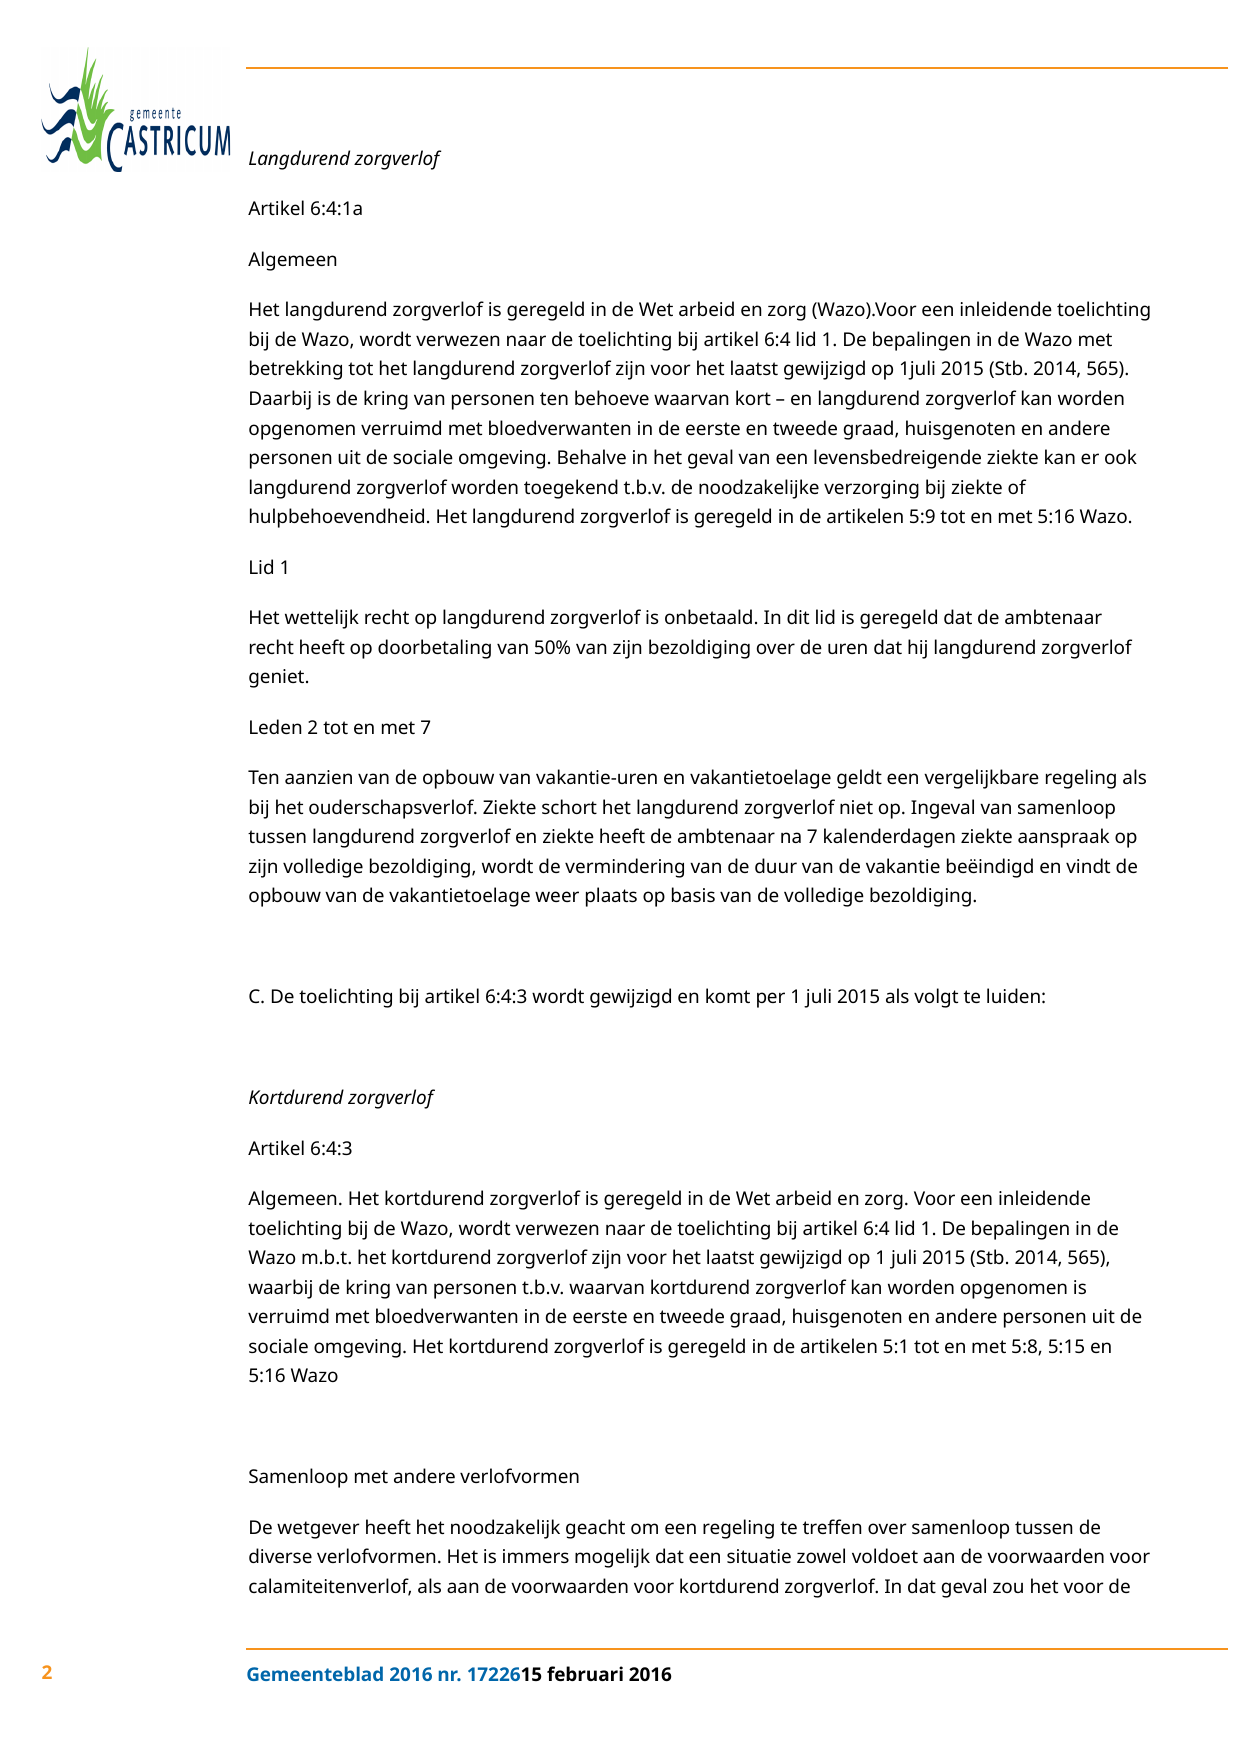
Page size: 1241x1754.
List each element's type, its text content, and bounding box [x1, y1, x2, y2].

text Ten aanzien van de opbouw van vakantie-uren en vakantietoelage geldt een vergelijkbare regeling als bij het ouderschapsverlof. Ziekte schort het langdurend zorgverlof niet op. Ingeval van samenloop tussen langdurend zorgverlof en ziekte heeft de ambtenaar na 7 kalenderdagen ziekte aanspraak op zijn volledige bezoldiging, wordt de vermindering van de duur van de vakantie beëindigd en vindt de opbouw van de vakantietoelage weer plaats op basis van de volledige bezoldiging. [248, 764, 1152, 908]
text Artikel 6:4:1a [248, 196, 1152, 221]
text Het langdurend zorgverlof is geregeld in de Wet arbeid en zorg (Wazo).Voor een inleidende toelichting bij de Wazo, wordt verwezen naar de toelichting bij artikel 6:4 lid 1. De bepalingen in de Wazo met betrekking tot het langdurend zorgverlof zijn voor het laatst gewijzigd op 1juli 2015 (Stb. 2014, 565). Daarbij is de kring van personen ten behoeve waarvan kort – en langdurend zorgverlof kan worden opgenomen verruimd met bloedverwanten in de eerste en tweede graad, huisgenoten en andere personen uit de sociale omgeving. Behalve in het geval van een levensbedreigende ziekte kan er ook langdurend zorgverlof worden toegekend t.b.v. de noodzakelijke verzorging bij ziekte of hulpbehoevendheid. Het langdurend zorgverlof is geregeld in de artikelen 5:9 tot en met 5:16 Wazo. [248, 296, 1152, 529]
picture [41, 47, 231, 172]
text Artikel 6:4:3 [248, 1135, 1152, 1161]
text Algemeen. Het kortdurend zorgverlof is geregeld in de Wet arbeid en zorg. Voor een inleidende toelichting bij de Wazo, wordt verwezen naar de toelichting bij artikel 6:4 lid 1. De bepalingen in de Wazo m.b.t. het kortdurend zorgverlof zijn voor het laatst gewijzigd op 1 juli 2015 (Stb. 2014, 565), waarbij de kring van personen t.b.v. waarvan kortdurend zorgverlof kan worden opgenomen is verruimd met bloedverwanten in de eerste en tweede graad, huisgenoten en andere personen uit de sociale omgeving. Het kortdurend zorgverlof is geregeld in de artikelen 5:1 tot en met 5:8, 5:15 en 5:16 Wazo [248, 1185, 1152, 1388]
text Samenloop met andere verlofvormen [248, 1463, 1152, 1489]
text Lid 1 [248, 554, 1152, 580]
text Kortdurend zorgverlof [248, 1084, 1152, 1110]
text Langdurend zorgverlof [248, 145, 1152, 171]
text Het wettelijk recht op langdurend zorgverlof is onbetaald. In dit lid is geregeld dat de ambtenaar recht heeft op doorbetaling van 50% van zijn bezoldiging over de uren dat hij langdurend zorgverlof geniet. [248, 604, 1152, 689]
text C. De toelichting bij artikel 6:4:3 wordt gewijzigd en komt per 1 juli 2015 als volgt te luiden: [248, 983, 1152, 1009]
text Algemeen [248, 246, 1152, 272]
text De wetgever heeft het noodzakelijk geacht om een regeling te treffen over samenloop tussen de diverse verlofvormen. Het is immers mogelijk dat een situatie zowel voldoet aan de voorwaarden voor calamiteitenverlof, als aan de voorwaarden voor kortdurend zorgverlof. In dat geval zou het voor de [248, 1514, 1152, 1599]
text Leden 2 tot en met 7 [248, 714, 1152, 740]
